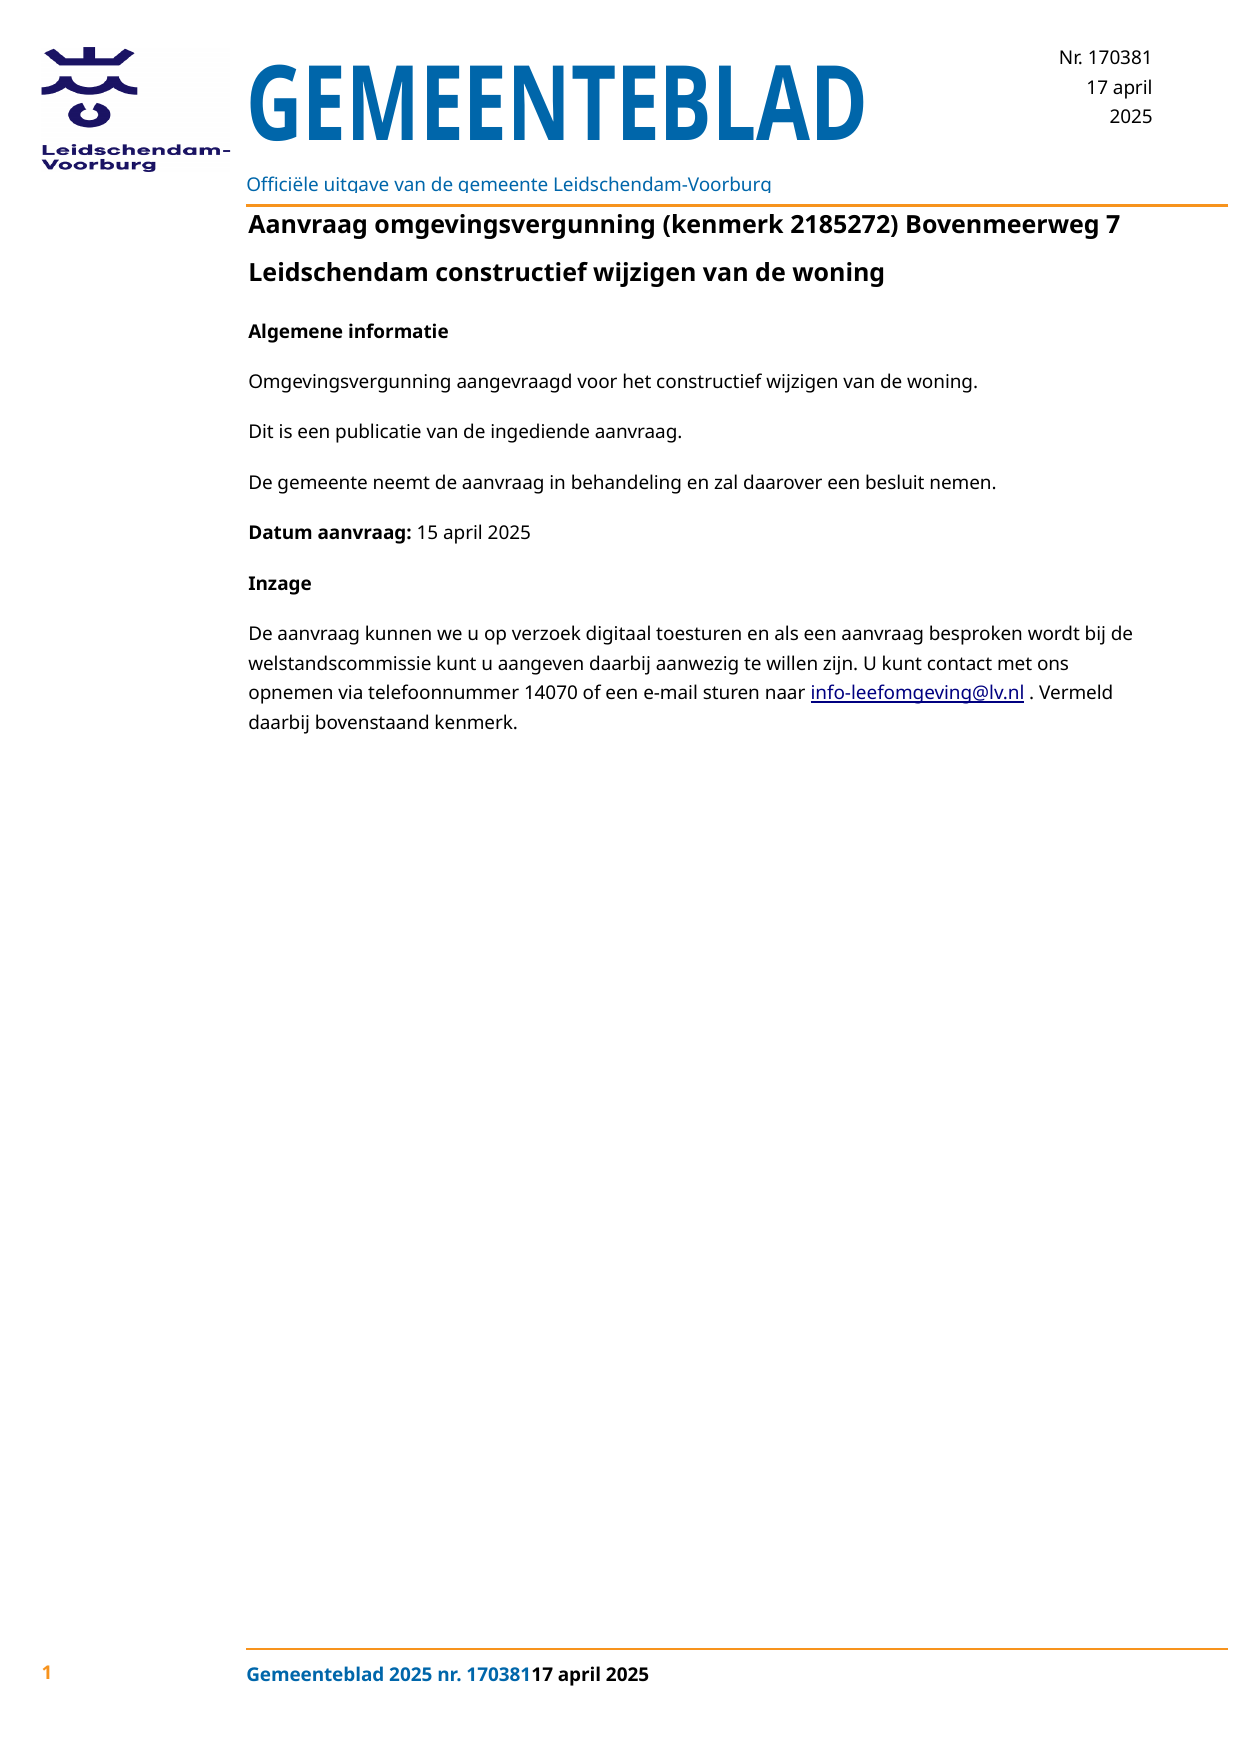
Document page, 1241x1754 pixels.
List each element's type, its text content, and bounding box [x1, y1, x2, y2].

text De gemeente neemt de aanvraag in behandeling en zal daarover een besluit nemen. [248, 469, 1152, 495]
text Aanvraag omgevingsvergunning (kenmerk 2185272) Bovenmeerweg 7 Leidschendam constructief wijzigen van de woning [248, 207, 1152, 288]
text Omgevingsvergunning aangevraagd voor het constructief wijzigen van de woning. [248, 368, 1152, 394]
text Algemene informatie [248, 318, 1152, 344]
text De aanvraag kunnen we u op verzoek digitaal toesturen en als een aanvraag besproken wordt bij de welstandscommissie kunt u aangeven daarbij aanwezig te willen zijn. U kunt contact met ons opnemen via telefoonnummer 14070 of een e-mail sturen naar info-leefomgeving@lv.nl . Vermeld daarbij bovenstaand kenmerk. [248, 620, 1152, 735]
picture [41, 47, 231, 172]
text Dit is een publicatie van de ingediende aanvraag. [248, 419, 1152, 444]
text Inzage [248, 570, 1152, 596]
text Datum aanvraag: 15 april 2025 [248, 519, 1152, 545]
